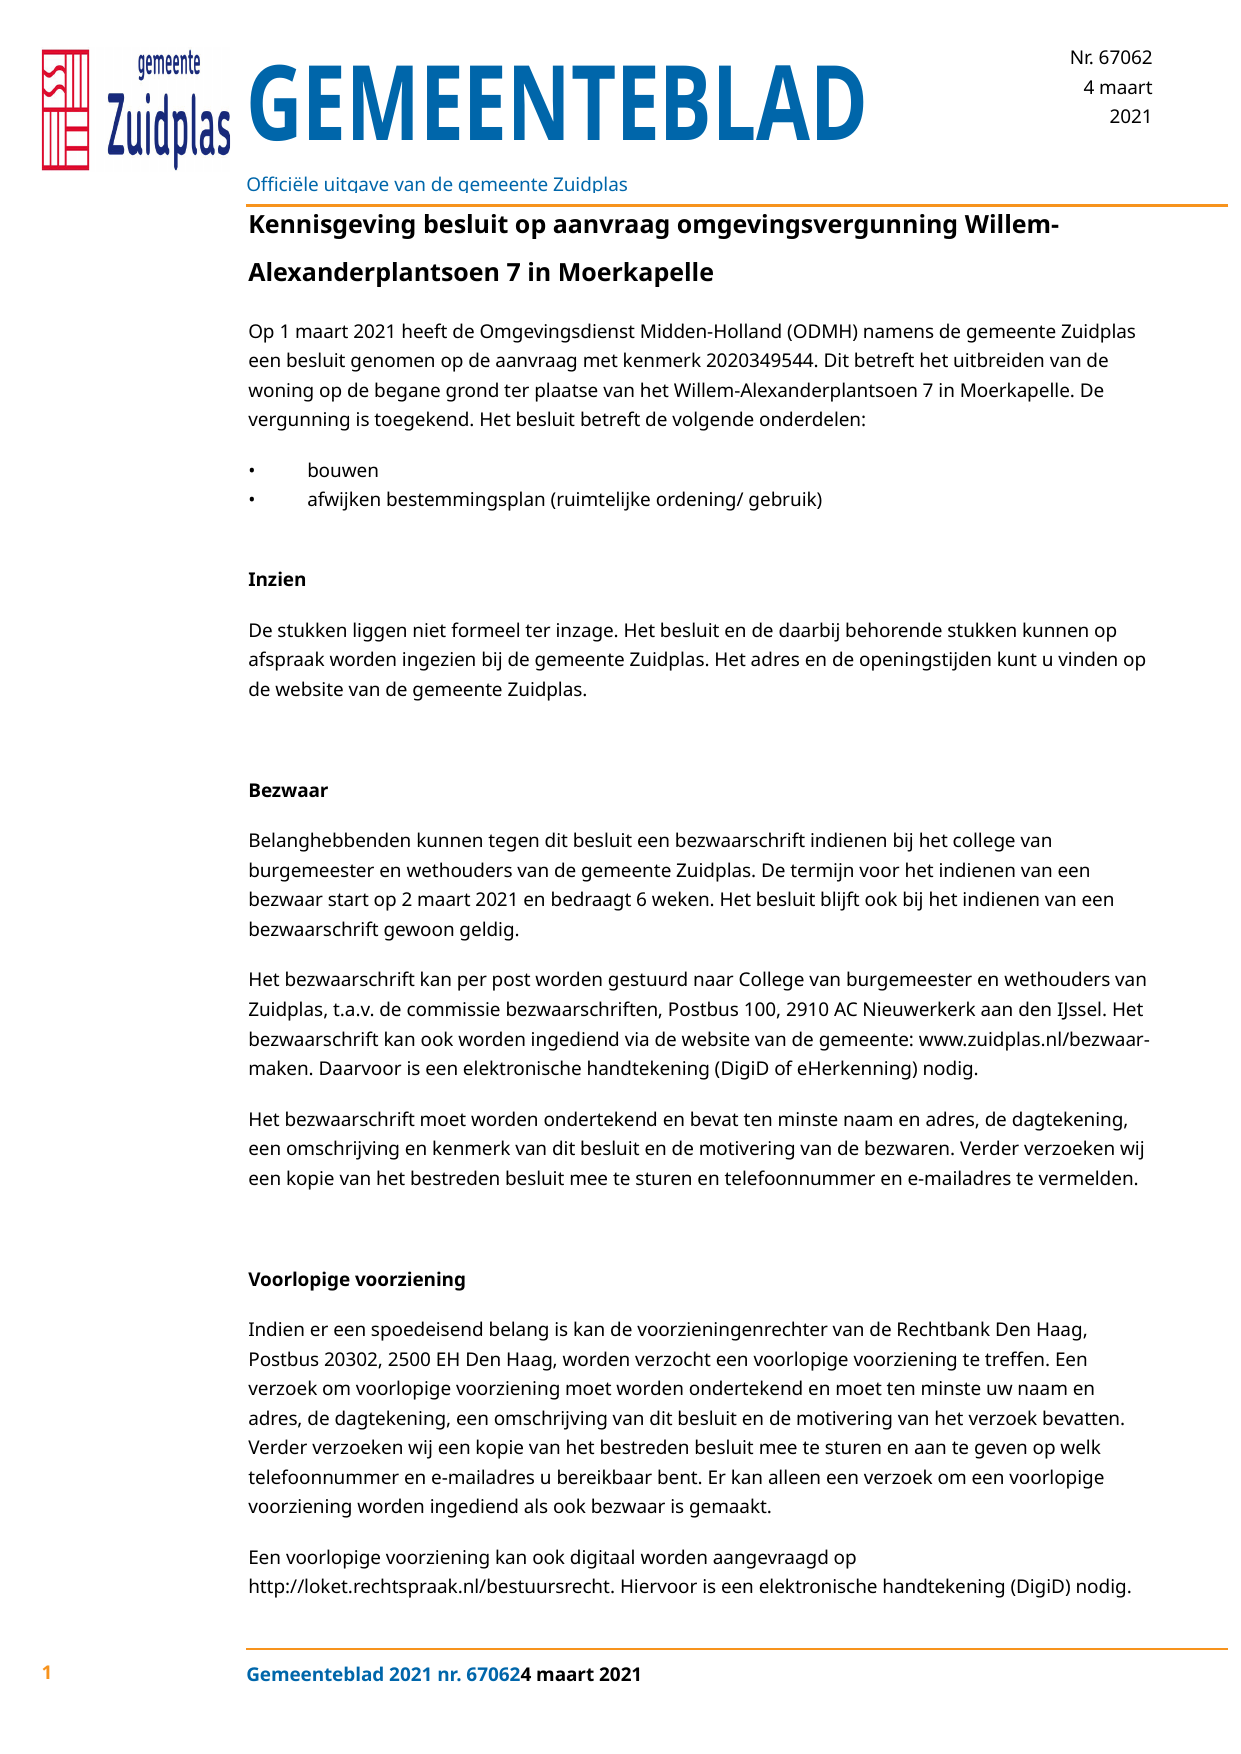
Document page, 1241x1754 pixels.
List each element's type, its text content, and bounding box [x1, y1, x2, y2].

text Bezwaar [248, 777, 1152, 803]
text Indien er een spoedeisend belang is kan de voorzieningenrechter van de Rechtbank Den Haag, Postbus 20302, 2500 EH Den Haag, worden verzocht een voorlopige voorziening te treffen. Een verzoek om voorlopige voorziening moet worden ondertekend en moet ten minste uw naam en adres, de dagtekening, een omschrijving van dit besluit en de motivering van het verzoek bevatten. Verder verzoeken wij een kopie van het bestreden besluit mee te sturen en aan te geven op welk telefoonnummer en e-mailadres u bereikbaar bent. Er kan alleen een verzoek om een voorlopige voorziening worden ingediend als ook bezwaar is gemaakt. [248, 1316, 1152, 1519]
text Het bezwaarschrift moet worden ondertekend en bevat ten minste naam en adres, de dagtekening, een omschrijving en kenmerk van dit besluit en de motivering van de bezwaren. Verder verzoeken wij een kopie van het bestreden besluit mee te sturen en telefoonnummer en e-mailadres te vermelden. [248, 1106, 1152, 1191]
text Een voorlopige voorziening kan ook digitaal worden aangevraagd op http://loket.rechtspraak.nl/bestuursrecht. Hiervoor is een elektronische handtekening (DigiD) nodig. [248, 1544, 1152, 1599]
text Op 1 maart 2021 heeft de Omgevingsdienst Midden-Holland (ODMH) namens de gemeente Zuidplas een besluit genomen op de aanvraag met kenmerk 2020349544. Dit betreft het uitbreiden van de woning op de begane grond ter plaatse van het Willem-Alexanderplantsoen 7 in Moerkapelle. De vergunning is toegekend. Het besluit betreft de volgende onderdelen: [248, 318, 1152, 432]
text Voorlopige voorziening [248, 1266, 1152, 1292]
list bouwen [248, 457, 1152, 483]
text Het bezwaarschrift kan per post worden gestuurd naar College van burgemeester en wethouders van Zuidplas, t.a.v. de commissie bezwaarschriften, Postbus 100, 2910 AC Nieuwerkerk aan den IJssel. Het bezwaarschrift kan ook worden ingediend via de website van de gemeente: www.zuidplas.nl/bezwaar-maken. Daarvoor is een elektronische handtekening (DigiD of eHerkenning) nodig. [248, 967, 1152, 1081]
text Inzien [248, 567, 1152, 592]
text De stukken liggen niet formeel ter inzage. Het besluit en de daarbij behorende stukken kunnen op afspraak worden ingezien bij de gemeente Zuidplas. Het adres en de openingstijden kunt u vinden op de website van de gemeente Zuidplas. [248, 617, 1152, 702]
list afwijken bestemmingsplan (ruimtelijke ordening/ gebruik) [248, 487, 1152, 512]
text Belanghebbenden kunnen tegen dit besluit een bezwaarschrift indienen bij het college van burgemeester en wethouders van de gemeente Zuidplas. De termijn voor het indienen van een bezwaar start op 2 maart 2021 en bedraagt 6 weken. Het besluit blijft ook bij het indienen van een bezwaarschrift gewoon geldig. [248, 827, 1152, 942]
text Kennisgeving besluit op aanvraag omgevingsvergunning Willem-Alexanderplantsoen 7 in Moerkapelle [248, 207, 1152, 288]
picture [41, 47, 231, 172]
